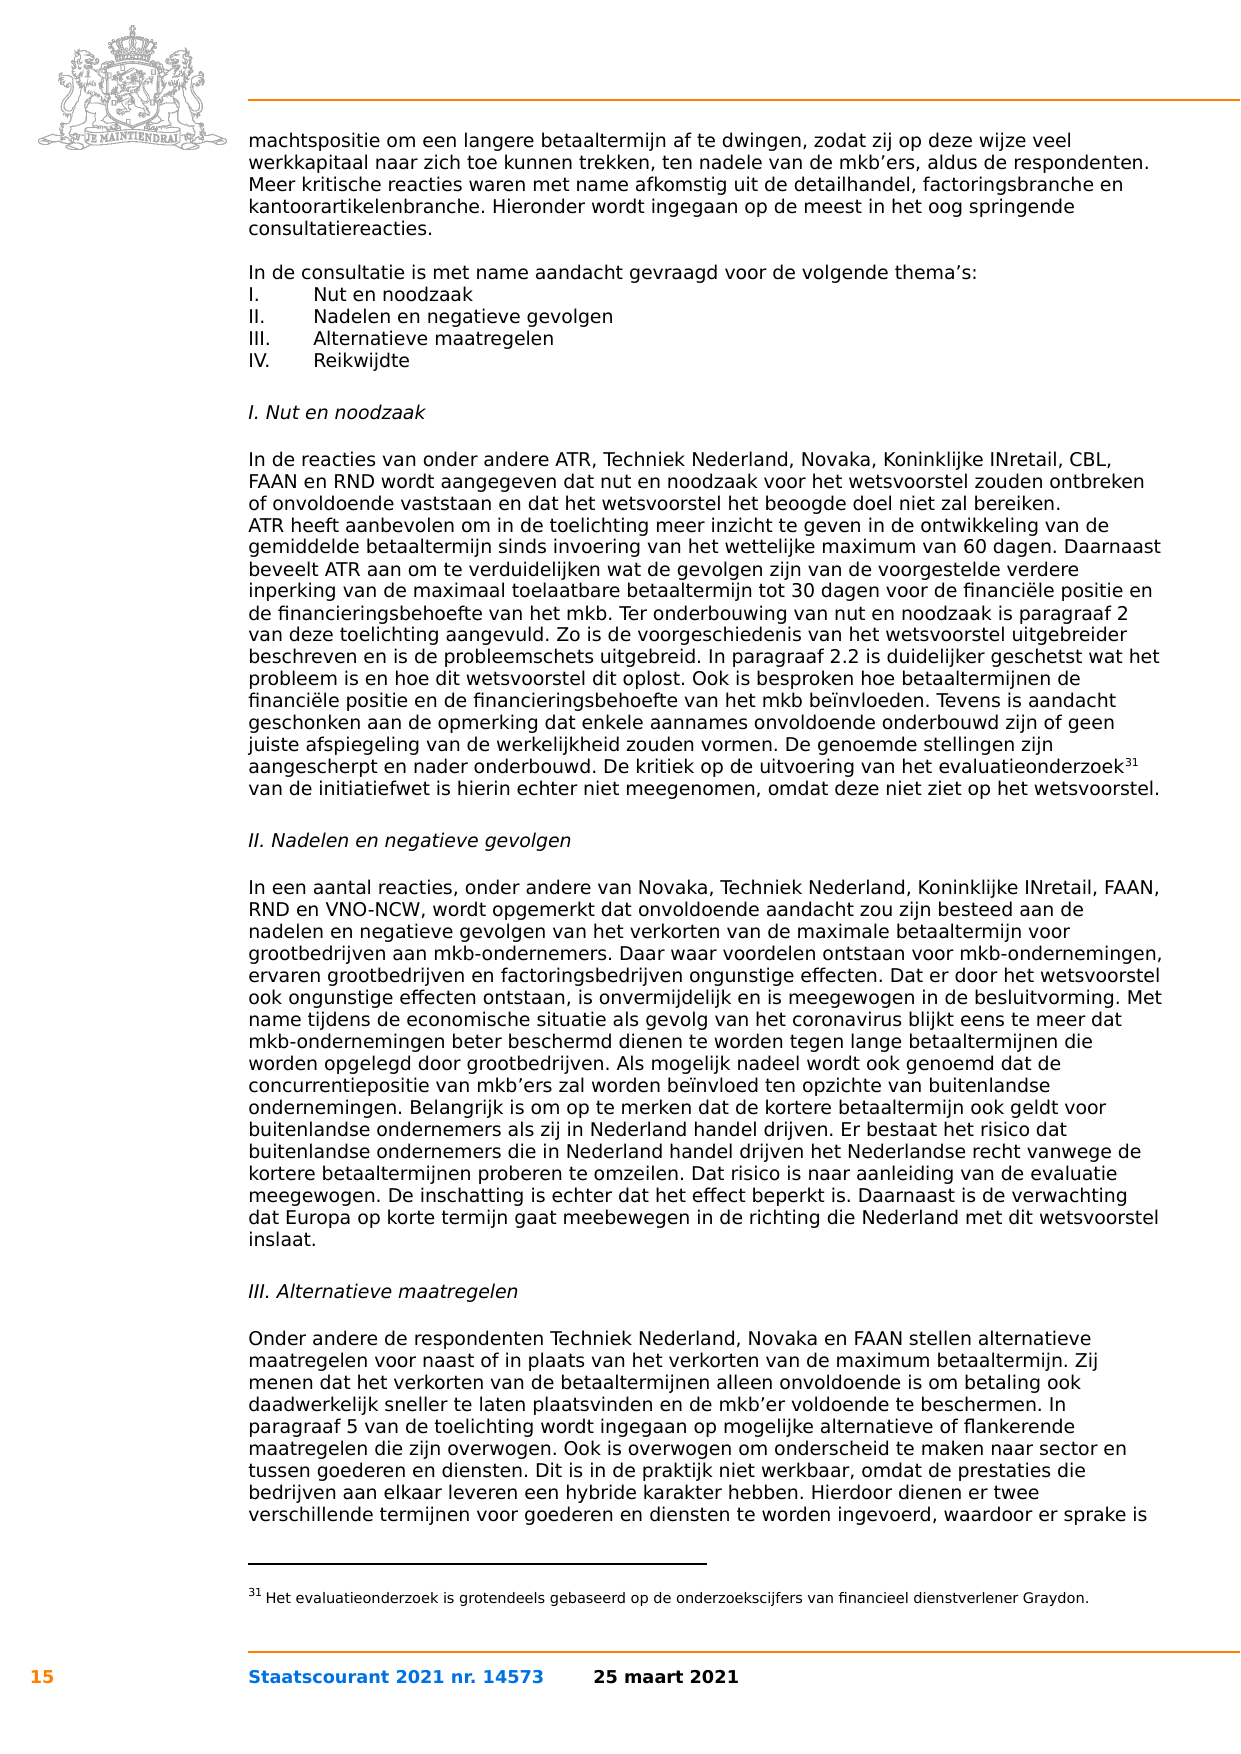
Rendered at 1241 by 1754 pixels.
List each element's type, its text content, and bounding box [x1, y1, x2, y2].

subtitle III. Alternatieve maatregelen [248, 1281, 1163, 1303]
text Onder andere de respondenten Techniek Nederland, Novaka en FAAN stellen alternatieve maatregelen voor naast of in plaats van het verkorten van de maximum betaaltermijn. Zij menen dat het verkorten van de betaaltermijnen alleen onvoldoende is om betaling ook daadwerkelijk sneller te laten plaatsvinden en de mkb’er voldoende te beschermen. In paragraaf 5 van de toelichting wordt ingegaan op mogelijke alternatieve of flankerende maatregelen die zijn overwogen. Ook is overwogen om onderscheid te maken naar sector en tussen goederen en diensten. Dit is in de praktijk niet werkbaar, omdat de prestaties die bedrijven aan elkaar leveren een hybride karakter hebben. Hierdoor dienen er twee verschillende termijnen voor goederen en diensten te worden ingevoerd, waardoor er sprake is [248, 1328, 1163, 1526]
text I. Nut en noodzaak [248, 284, 1163, 306]
text III. Alternatieve maatregelen [248, 328, 1163, 349]
text In de consultatie is met name aandacht gevraagd voor de volgende thema’s: [248, 262, 1163, 284]
text ATR heeft aanbevolen om in de toelichting meer inzicht te geven in de ontwikkeling van de gemiddelde betaaltermijn sinds invoering van het wettelijke maximum van 60 dagen. Daarnaast beveelt ATR aan om te verduidelijken wat de gevolgen zijn van de voorgestelde verdere inperking van de maximaal toelaatbare betaaltermijn tot 30 dagen voor de financiële positie en de financieringsbehoefte van het mkb. Ter onderbouwing van nut en noodzaak is paragraaf 2 van deze toelichting aangevuld. Zo is de voorgeschiedenis van het wetsvoorstel uitgebreider beschreven en is de probleemschets uitgebreid. In paragraaf 2.2 is duidelijker geschetst wat het probleem is en hoe dit wetsvoorstel dit oplost. Ook is besproken hoe betaaltermijnen de financiële positie en de financieringsbehoefte van het mkb beïnvloeden. Tevens is aandacht geschonken aan de opmerking dat enkele aannames onvoldoende onderbouwd zijn of geen juiste afspiegeling van de werkelijkheid zouden vormen. De genoemde stellingen zijn aangescherpt en nader onderbouwd. De kritiek op de uitvoering van het evaluatieonderzoek van de initiatiefwet is hierin echter niet meegenomen, omdat deze niet ziet op het wetsvoorstel. [248, 514, 1163, 800]
text II. Nadelen en negatieve gevolgen [248, 306, 1163, 328]
text In een aantal reacties, onder andere van Novaka, Techniek Nederland, Koninklijke INretail, FAAN, RND en VNO-NCW, wordt opgemerkt dat onvoldoende aandacht zou zijn besteed aan de nadelen en negatieve gevolgen van het verkorten van de maximale betaaltermijn voor grootbedrijven aan mkb-ondernemers. Daar waar voordelen ontstaan voor mkb-ondernemingen, ervaren grootbedrijven en factoringsbedrijven ongunstige effecten. Dat er door het wetsvoorstel ook ongunstige effecten ontstaan, is onvermijdelijk en is meegewogen in de besluitvorming. Met name tijdens de economische situatie als gevolg van het coronavirus blijkt eens te meer dat mkb-ondernemingen beter beschermd dienen te worden tegen lange betaaltermijnen die worden opgelegd door grootbedrijven. Als mogelijk nadeel wordt ook genoemd dat de concurrentiepositie van mkb’ers zal worden beïnvloed ten opzichte van buitenlandse ondernemingen. Belangrijk is om op te merken dat de kortere betaaltermijn ook geldt voor buitenlandse ondernemers als zij in Nederland handel drijven. Er bestaat het risico dat buitenlandse ondernemers die in Nederland handel drijven het Nederlandse recht vanwege de kortere betaaltermijnen proberen te omzeilen. Dat risico is naar aanleiding van de evaluatie meegewogen. De inschatting is echter dat het effect beperkt is. Daarnaast is de verwachting dat Europa op korte termijn gaat meebewegen in de richting die Nederland met dit wetsvoorstel inslaat. [248, 877, 1163, 1251]
subtitle I. Nut en noodzaak [248, 402, 1163, 423]
text IV. Reikwijdte [248, 349, 1163, 372]
text In de reacties van onder andere ATR, Techniek Nederland, Novaka, Koninklijke INretail, CBL, FAAN en RND wordt aangegeven dat nut en noodzaak voor het wetsvoorstel zouden ontbreken of onvoldoende vaststaan en dat het wetsvoorstel het beoogde doel niet zal bereiken. [248, 448, 1163, 514]
picture [38, 25, 227, 150]
text Het evaluatieonderzoek is grotendeels gebaseerd op de onderzoekscijfers van financieel dienstverlener Graydon. [248, 1586, 1163, 1608]
subtitle II. Nadelen en negatieve gevolgen [248, 830, 1163, 852]
text machtspositie om een langere betaaltermijn af te dwingen, zodat zij op deze wijze veel werkkapitaal naar zich toe kunnen trekken, ten nadele van de mkb’ers, aldus de respondenten. Meer kritische reacties waren met name afkomstig uit de detailhandel, factoringsbranche en kantoorartikelenbranche. Hieronder wordt ingegaan op de meest in het oog springende consultatiereacties. [248, 130, 1163, 240]
